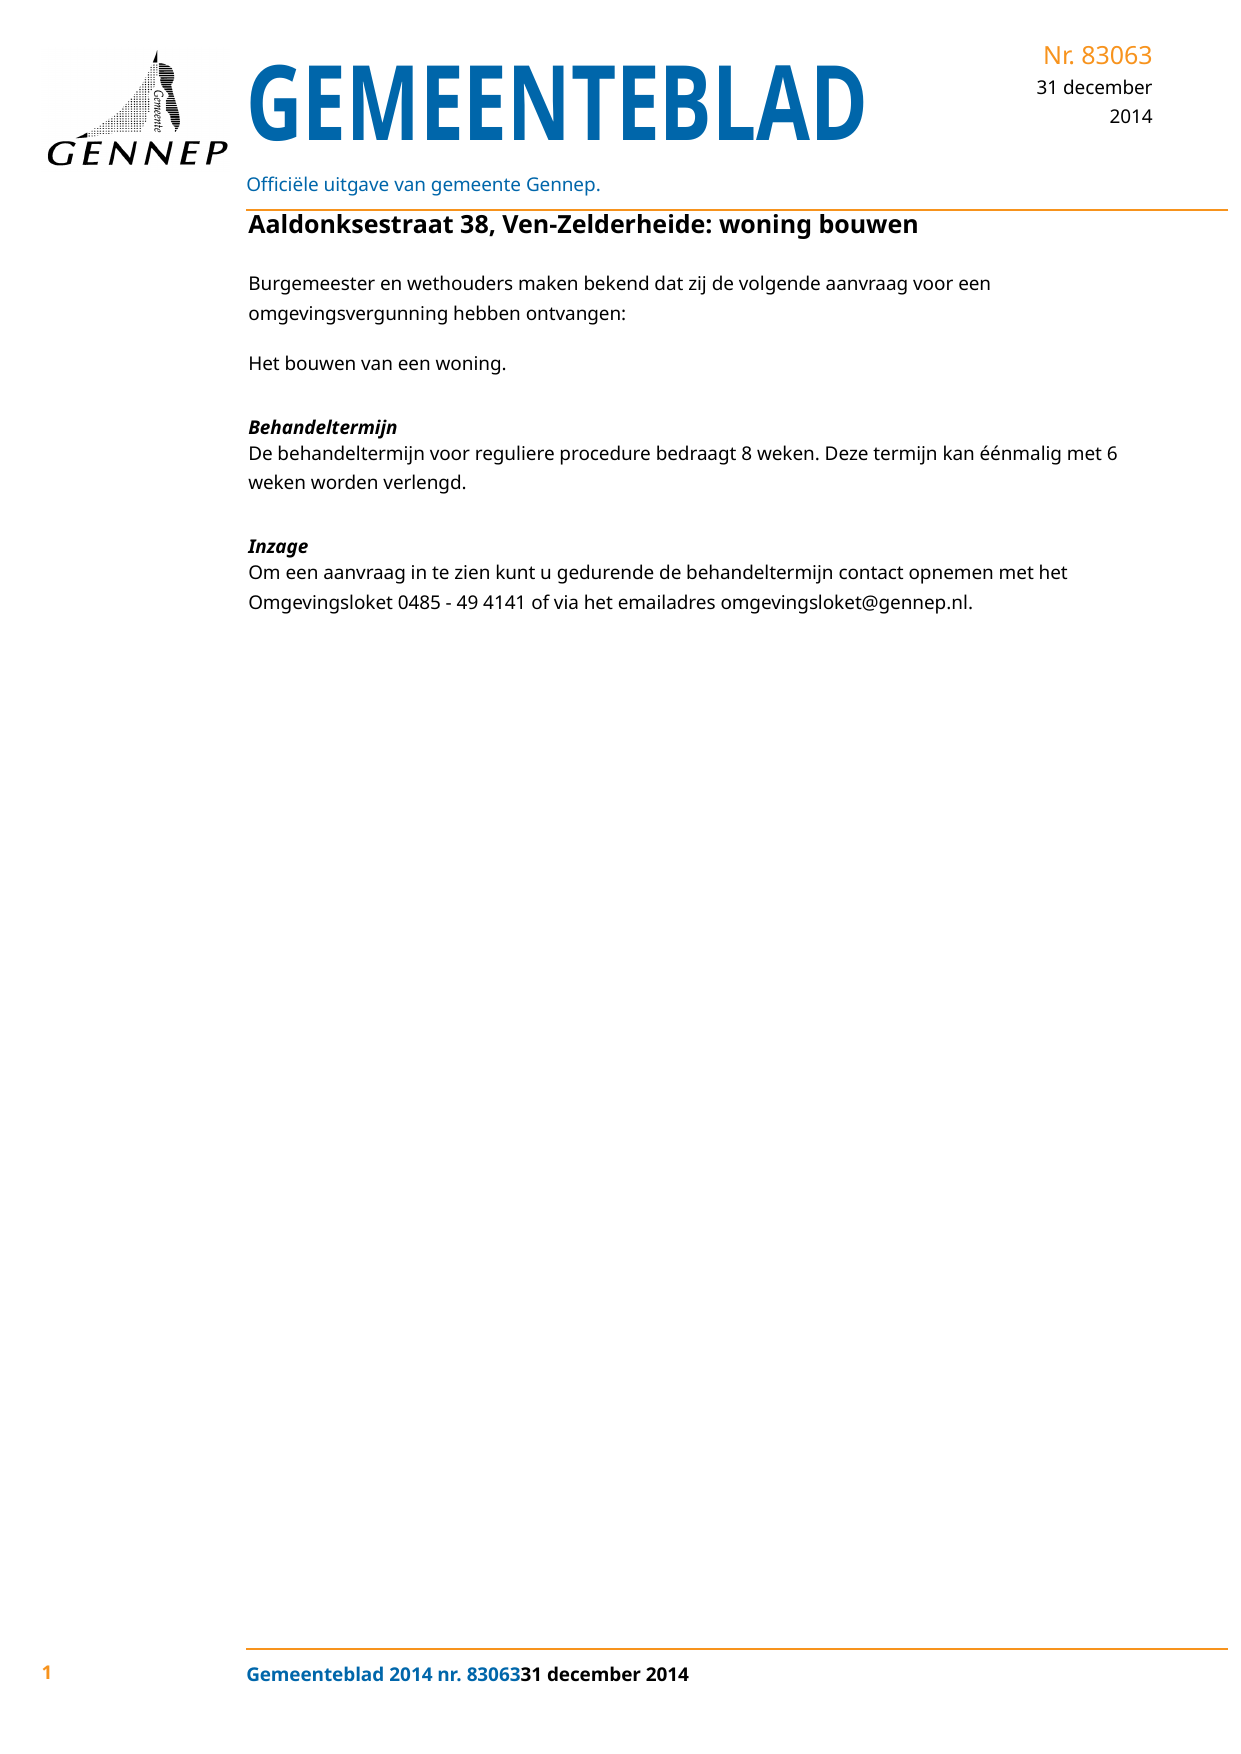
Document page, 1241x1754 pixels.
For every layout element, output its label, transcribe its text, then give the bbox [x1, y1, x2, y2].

picture [41, 47, 231, 172]
text Het bouwen van een woning. [248, 350, 1152, 376]
text Behandeltermijn [248, 414, 1152, 440]
text Burgemeester en wethouders maken bekend dat zij de volgende aanvraag voor een omgevingsvergunning hebben ontvangen: [248, 270, 1152, 326]
text Inzage [248, 533, 1152, 559]
text Om een aanvraag in te zien kunt u gedurende de behandeltermijn contact opnemen met het Omgevingsloket 0485 - 49 4141 of via het emailadres omgevingsloket@gennep.nl. [248, 559, 1152, 614]
text De behandeltermijn voor reguliere procedure bedraagt 8 weken. Deze termijn kan éénmalig met 6 weken worden verlengd. [248, 440, 1152, 495]
text Aaldonksestraat 38, Ven-Zelderheide: woning bouwen [248, 211, 1152, 241]
